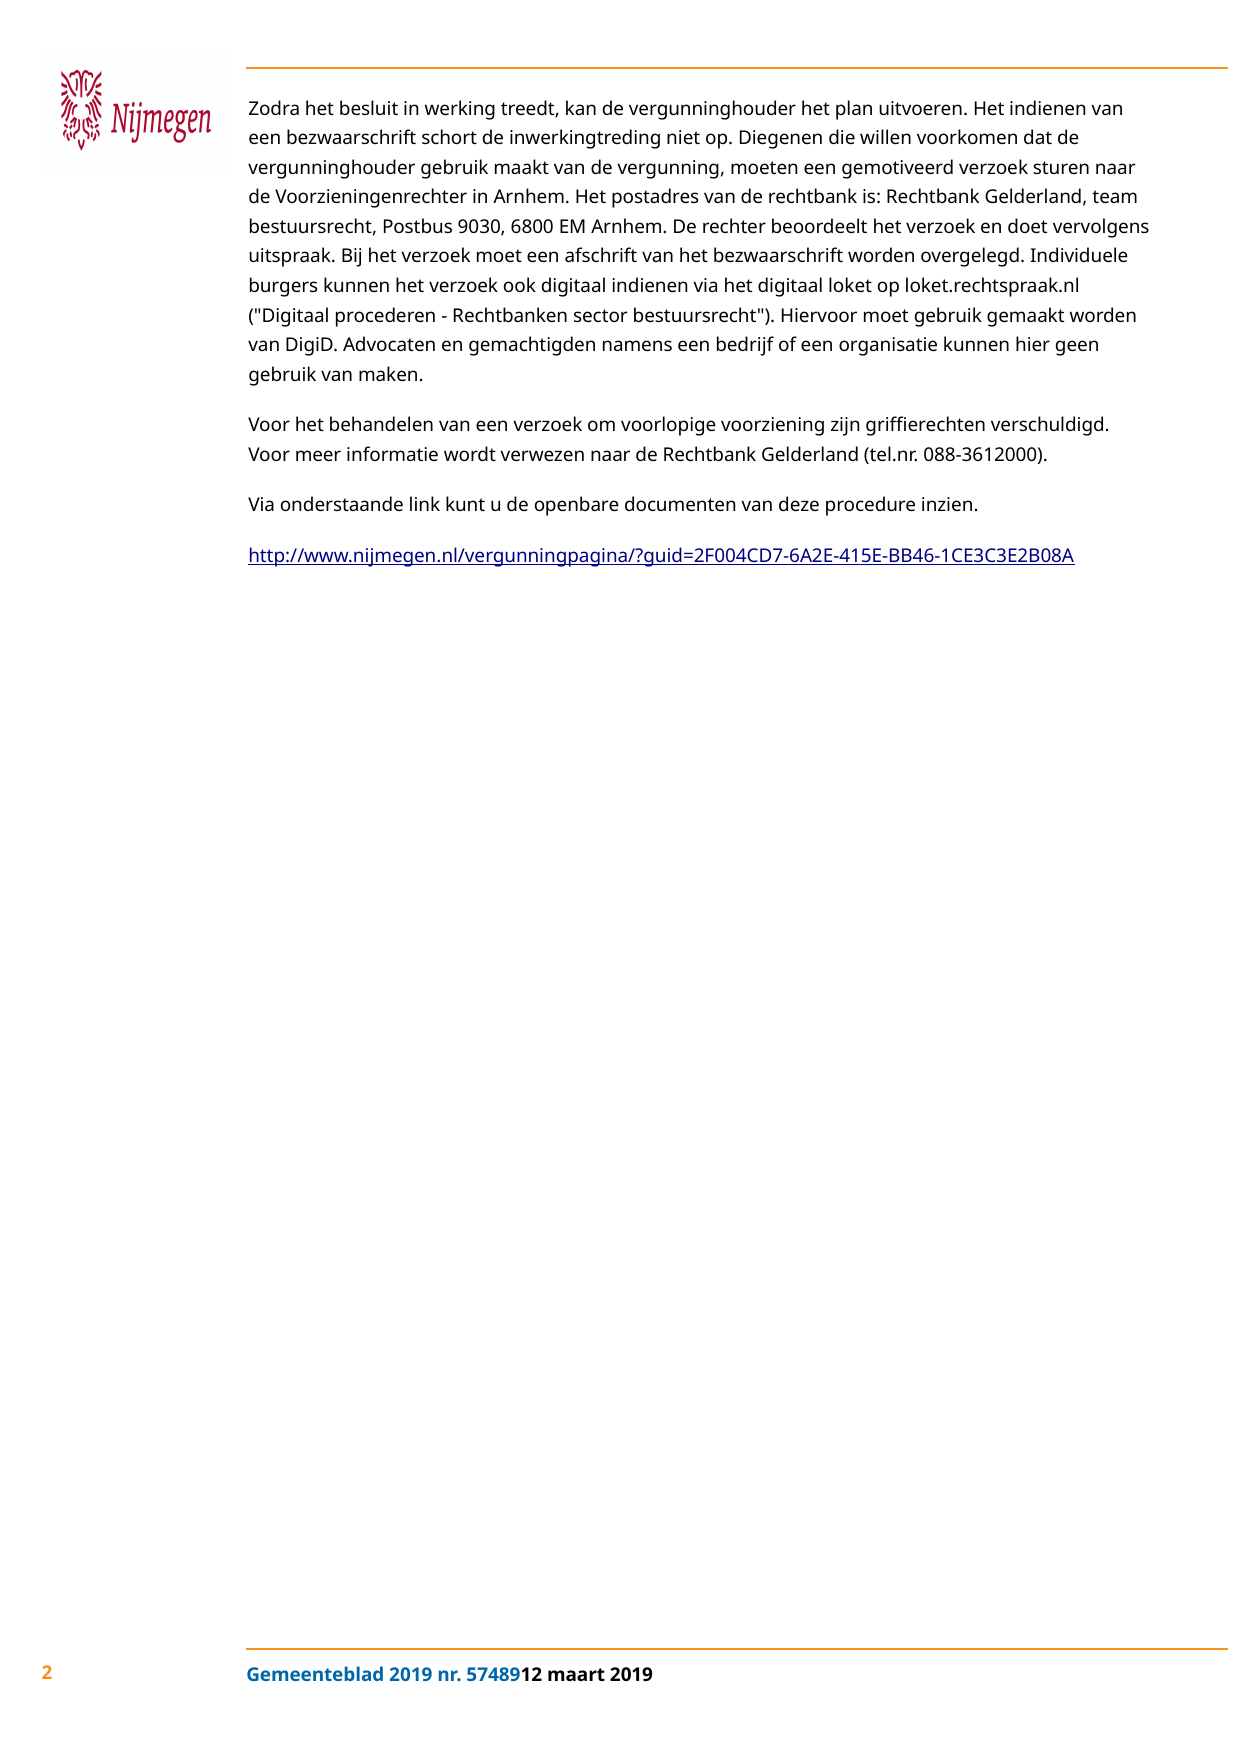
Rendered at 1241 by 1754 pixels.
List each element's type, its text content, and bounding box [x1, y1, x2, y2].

text http://www.nijmegen.nl/vergunningpagina/?guid=2F004CD7-6A2E-415E-BB46-1CE3C3E2B08A [248, 542, 1152, 568]
text Zodra het besluit in werking treedt, kan de vergunninghouder het plan uitvoeren. Het indienen van een bezwaarschrift schort de inwerkingtreding niet op. Diegenen die willen voorkomen dat de vergunninghouder gebruik maakt van de vergunning, moeten een gemotiveerd verzoek sturen naar de Voorzieningenrechter in Arnhem. Het postadres van de rechtbank is: Rechtbank Gelderland, team bestuursrecht, Postbus 9030, 6800 EM Arnhem. De rechter beoordeelt het verzoek en doet vervolgens uitspraak. Bij het verzoek moet een afschrift van het bezwaarschrift worden overgelegd. Individuele burgers kunnen het verzoek ook digitaal indienen via het digitaal loket op loket.rechtspraak.nl ("Digitaal procederen - Rechtbanken sector bestuursrecht"). Hiervoor moet gebruik gemaakt worden van DigiD. Advocaten en gemachtigden namens een bedrijf of een organisatie kunnen hier geen gebruik van maken. [248, 95, 1152, 387]
text Voor het behandelen van een verzoek om voorlopige voorziening zijn griffierechten verschuldigd. Voor meer informatie wordt verwezen naar de Rechtbank Gelderland (tel.nr. 088-3612000). [248, 411, 1152, 467]
picture [41, 47, 231, 172]
text Via onderstaande link kunt u de openbare documenten van deze procedure inzien. [248, 491, 1152, 517]
